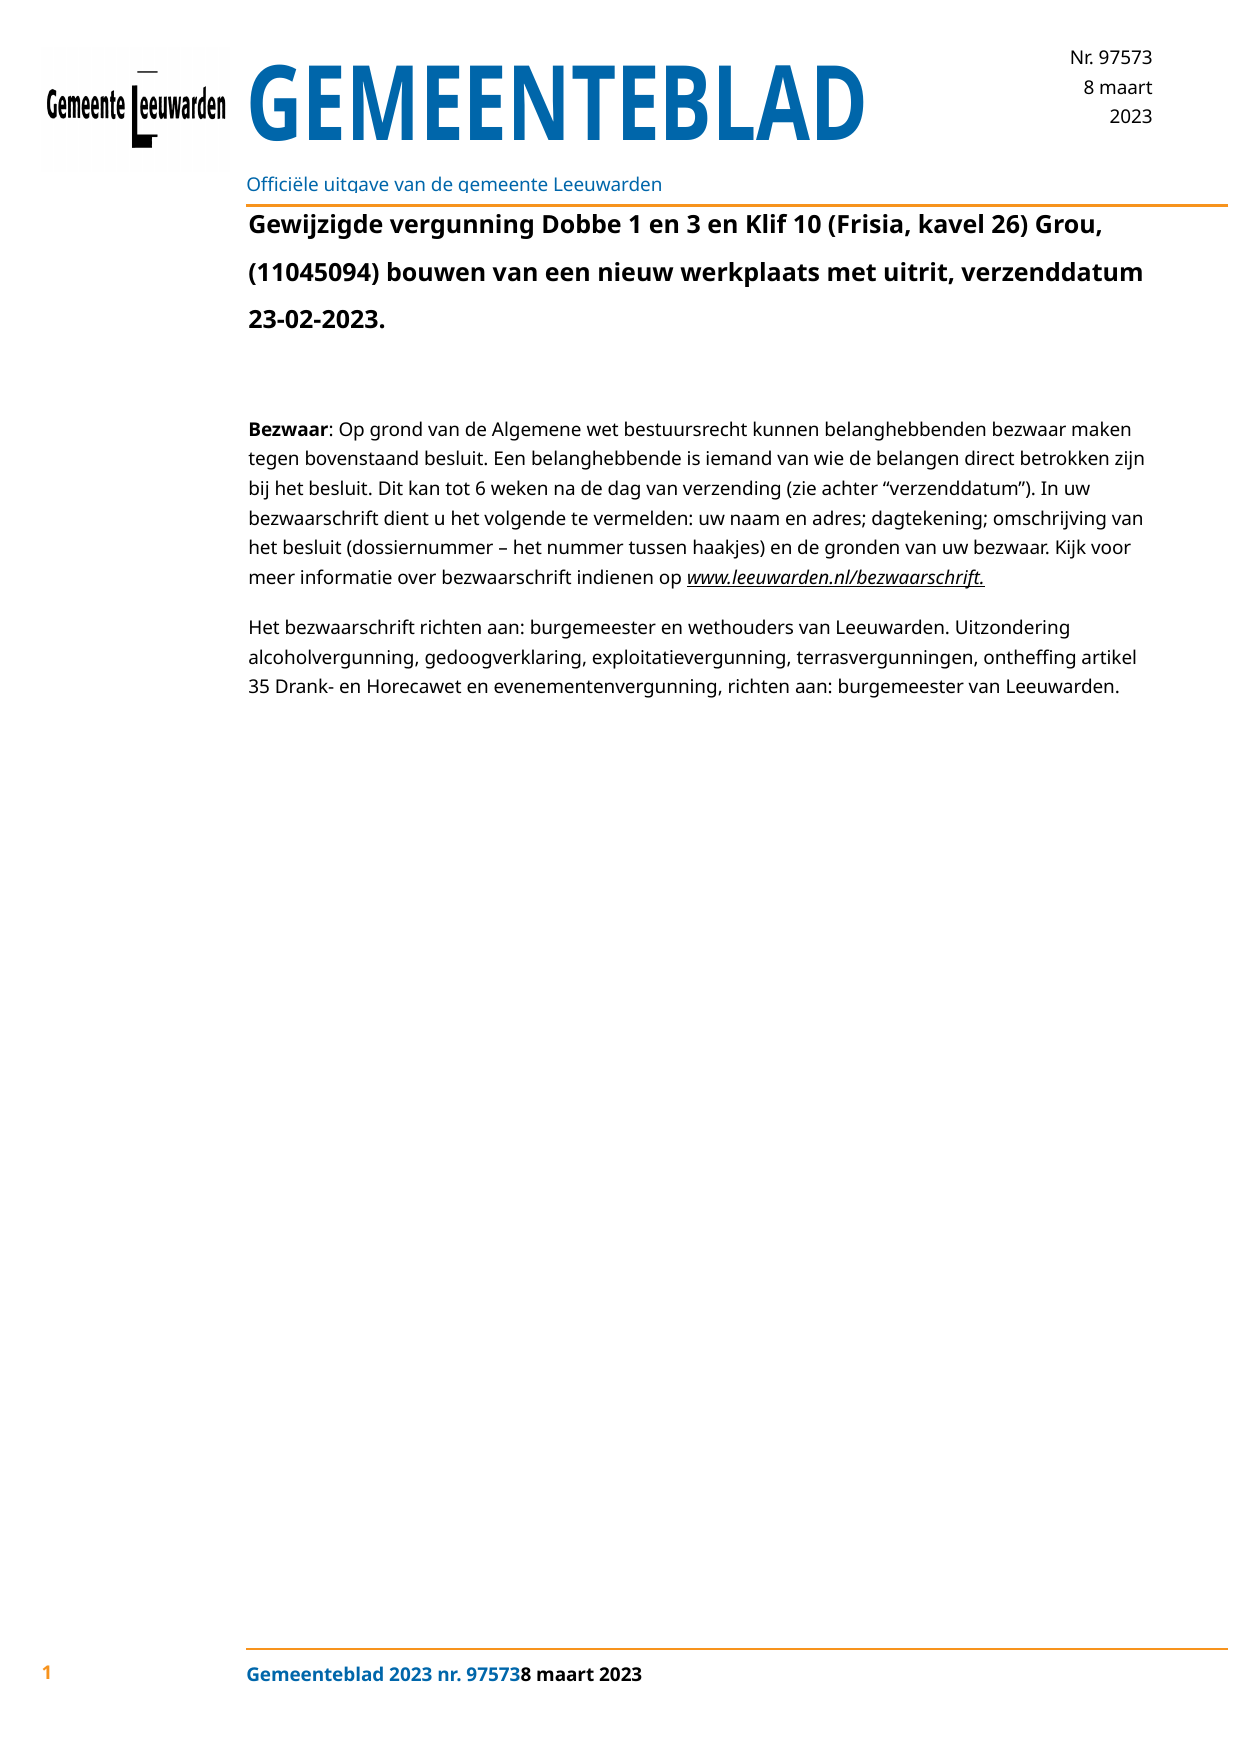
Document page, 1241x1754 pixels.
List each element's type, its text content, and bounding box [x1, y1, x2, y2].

text Gewijzigde vergunning Dobbe 1 en 3 en Klif 10 (Frisia, kavel 26) Grou, (11045094) bouwen van een nieuw werkplaats met uitrit, verzenddatum 23-02-2023. [248, 207, 1152, 336]
picture [41, 47, 231, 172]
text Bezwaar: Op grond van de Algemene wet bestuursrecht kunnen belanghebbenden bezwaar maken tegen bovenstaand besluit. Een belanghebbende is iemand van wie de belangen direct betrokken zijn bij het besluit. Dit kan tot 6 weken na de dag van verzending (zie achter “verzenddatum”). In uw bezwaarschrift dient u het volgende te vermelden: uw naam en adres; dagtekening; omschrijving van het besluit (dossiernummer – het nummer tussen haakjes) en de gronden van uw bezwaar. Kijk voor meer informatie over bezwaarschrift indienen op www.leeuwarden.nl/bezwaarschrift. [248, 416, 1152, 589]
text Het bezwaarschrift richten aan: burgemeester en wethouders van Leeuwarden. Uitzondering alcoholvergunning, gedoogverklaring, exploitatievergunning, terrasvergunningen, ontheffing artikel 35 Drank- en Horecawet en evenementenvergunning, richten aan: burgemeester van Leeuwarden. [248, 614, 1152, 699]
